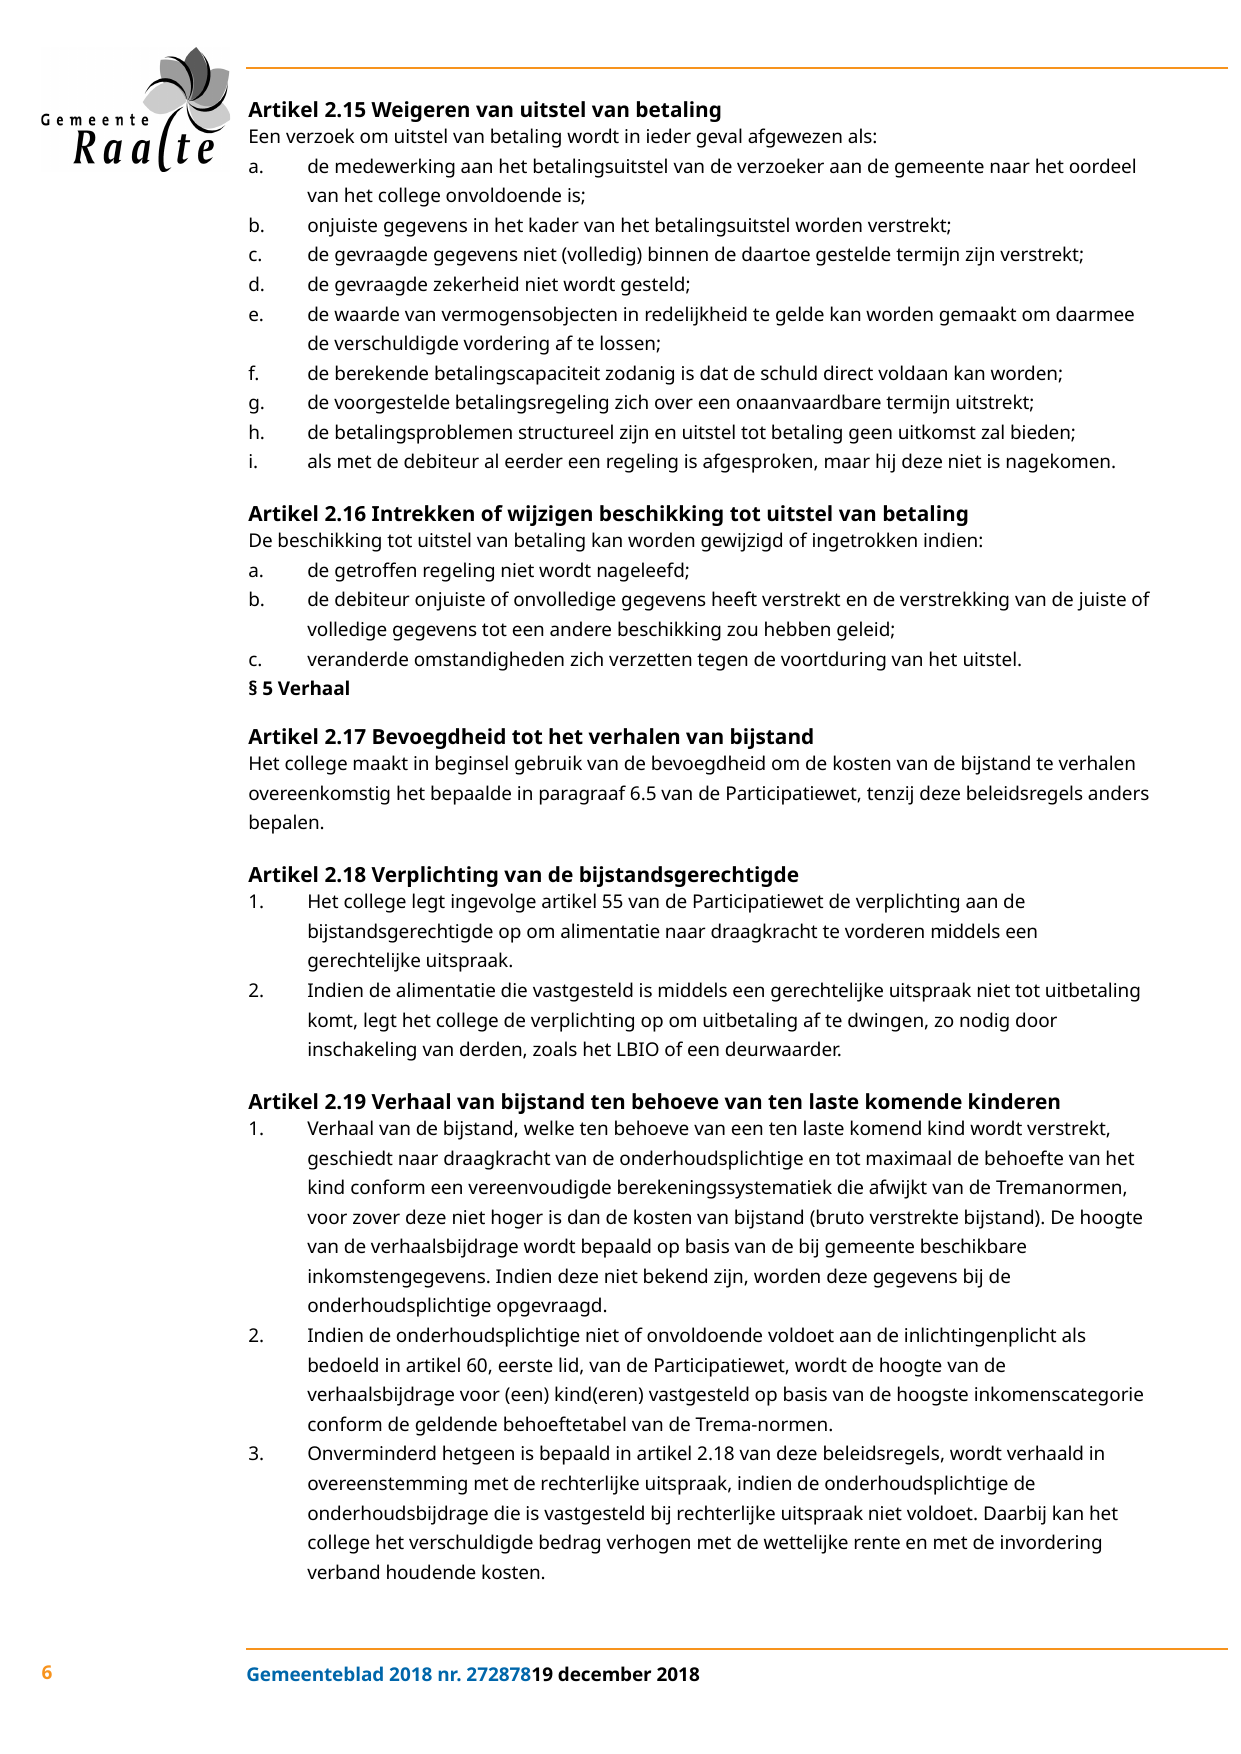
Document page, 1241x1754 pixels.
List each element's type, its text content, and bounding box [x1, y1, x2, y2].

text Artikel 2.15 Weigeren van uitstel van betaling [248, 95, 1152, 123]
list Verhaal van de bijstand, welke ten behoeve van een ten laste komend kind wordt verstrekt, geschiedt naar draagkracht van de onderhoudsplichtige en tot maximaal de behoefte van het kind conform een vereenvoudigde berekeningssystematiek die afwijkt van de Tremanormen, voor zover deze niet hoger is dan de kosten van bijstand (bruto verstrekte bijstand). De hoogte van de verhaalsbijdrage wordt bepaald op basis van de bij gemeente beschikbare inkomstengegevens. Indien deze niet bekend zijn, worden deze gegevens bij de onderhoudsplichtige opgevraagd. [248, 1115, 1152, 1318]
list Indien de alimentatie die vastgesteld is middels een gerechtelijke uitspraak niet tot uitbetaling komt, legt het college de verplichting op om uitbetaling af te dwingen, zo nodig door inschakeling van derden, zoals het LBIO of een deurwaarder. [248, 977, 1152, 1062]
list Het college legt ingevolge artikel 55 van de Participatiewet de verplichting aan de bijstandsgerechtigde op om alimentatie naar draagkracht te vorderen middels een gerechtelijke uitspraak. [248, 888, 1152, 973]
list de berekende betalingscapaciteit zodanig is dat de schuld direct voldaan kan worden; [248, 360, 1152, 386]
list veranderde omstandigheden zich verzetten tegen de voortduring van het uitstel. [248, 646, 1152, 672]
text Artikel 2.16 Intrekken of wijzigen beschikking tot uitstel van betaling [248, 499, 1152, 527]
list de debiteur onjuiste of onvolledige gegevens heeft verstrekt en de verstrekking van de juiste of volledige gegevens tot een andere beschikking zou hebben geleid; [248, 587, 1152, 642]
text De beschikking tot uitstel van betaling kan worden gewijzigd of ingetrokken indien: [248, 527, 1152, 553]
text Artikel 2.18 Verplichting van de bijstandsgerechtigde [248, 860, 1152, 888]
list de gevraagde gegevens niet (volledig) binnen de daartoe gestelde termijn zijn verstrekt; [248, 242, 1152, 267]
list de voorgestelde betalingsregeling zich over een onaanvaardbare termijn uitstrekt; [248, 389, 1152, 415]
picture [41, 47, 231, 172]
text Het college maakt in beginsel gebruik van de bevoegdheid om de kosten van de bijstand te verhalen overeenkomstig het bepaalde in paragraaf 6.5 van de Participatiewet, tenzij deze beleidsregels anders bepalen. [248, 750, 1152, 835]
list de gevraagde zekerheid niet wordt gesteld; [248, 271, 1152, 297]
text Artikel 2.17 Bevoegdheid tot het verhalen van bijstand [248, 722, 1152, 750]
list de medewerking aan het betalingsuitstel van de verzoeker aan de gemeente naar het oordeel van het college onvoldoende is; [248, 153, 1152, 208]
list de betalingsproblemen structureel zijn en uitstel tot betaling geen uitkomst zal bieden; [248, 419, 1152, 445]
list Indien de onderhoudsplichtige niet of onvoldoende voldoet aan de inlichtingenplicht als bedoeld in artikel 60, eerste lid, van de Participatiewet, wordt de hoogte van de verhaalsbijdrage voor (een) kind(eren) vastgesteld op basis van de hoogste inkomenscategorie conform de geldende behoeftetabel van de Trema-normen. [248, 1322, 1152, 1437]
text § 5 Verhaal [248, 675, 1152, 701]
text Een verzoek om uitstel van betaling wordt in ieder geval afgewezen als: [248, 123, 1152, 149]
list Onverminderd hetgeen is bepaald in artikel 2.18 van deze beleidsregels, wordt verhaald in overeenstemming met de rechterlijke uitspraak, indien de onderhoudsplichtige de onderhoudsbijdrage die is vastgesteld bij rechterlijke uitspraak niet voldoet. Daarbij kan het college het verschuldigde bedrag verhogen met de wettelijke rente en met de invordering verband houdende kosten. [248, 1441, 1152, 1585]
list als met de debiteur al eerder een regeling is afgesproken, maar hij deze niet is nagekomen. [248, 449, 1152, 474]
text Artikel 2.19 Verhaal van bijstand ten behoeve van ten laste komende kinderen [248, 1087, 1152, 1115]
list onjuiste gegevens in het kader van het betalingsuitstel worden verstrekt; [248, 212, 1152, 238]
list de getroffen regeling niet wordt nageleefd; [248, 557, 1152, 583]
list de waarde van vermogensobjecten in redelijkheid te gelde kan worden gemaakt om daarmee de verschuldigde vordering af te lossen; [248, 301, 1152, 356]
